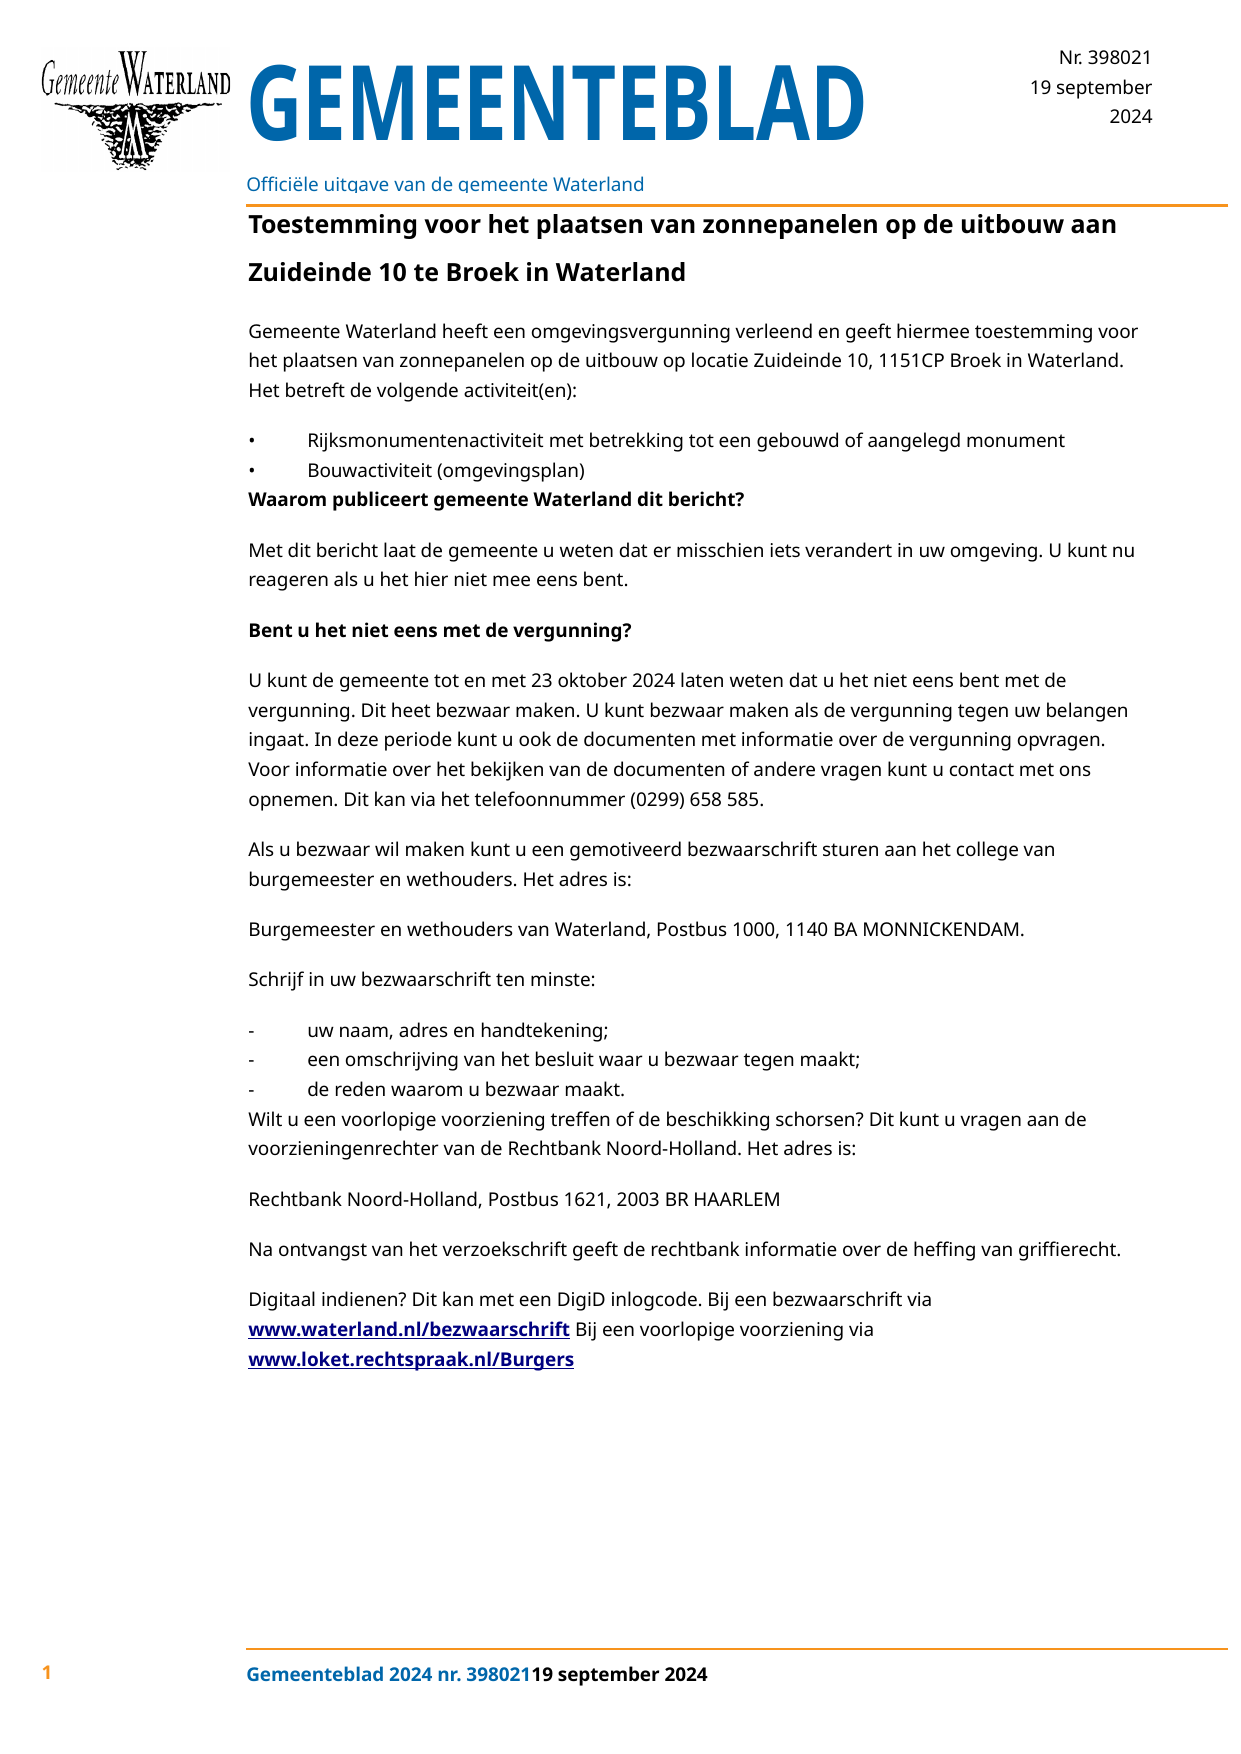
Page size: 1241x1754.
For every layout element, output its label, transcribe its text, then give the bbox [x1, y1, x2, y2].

list de reden waarom u bezwaar maakt. [248, 1076, 1152, 1102]
text Als u bezwaar wil maken kunt u een gemotiveerd bezwaarschrift sturen aan het college van burgemeester en wethouders. Het adres is: [248, 836, 1152, 892]
text Waarom publiceert gemeente Waterland dit bericht? [248, 487, 1152, 512]
picture [41, 47, 231, 172]
list Bouwactiviteit (omgevingsplan) [248, 457, 1152, 483]
text Burgemeester en wethouders van Waterland, Postbus 1000, 1140 BA MONNICKENDAM. [248, 916, 1152, 942]
text Digitaal indienen? Dit kan met een DigiD inlogcode. Bij een bezwaarschrift via www.waterland.nl/bezwaarschrift Bij een voorlopige voorziening via www.loket.rechtspraak.nl/Burgers [248, 1287, 1152, 1372]
text Rechtbank Noord-Holland, Postbus 1621, 2003 BR HAARLEM [248, 1186, 1152, 1212]
list Rijksmonumentenactiviteit met betrekking tot een gebouwd of aangelegd monument [248, 427, 1152, 453]
text U kunt de gemeente tot en met 23 oktober 2024 laten weten dat u het niet eens bent met de vergunning. Dit heet bezwaar maken. U kunt bezwaar maken als de vergunning tegen uw belangen ingaat. In deze periode kunt u ook de documenten met informatie over de vergunning opvragen. Voor informatie over het bekijken van de documenten of andere vragen kunt u contact met ons opnemen. Dit kan via het telefoonnummer (0299) 658 585. [248, 667, 1152, 812]
text Na ontvangst van het verzoekschrift geeft de rechtbank informatie over de heffing van griffierecht. [248, 1236, 1152, 1262]
text Bent u het niet eens met de vergunning? [248, 617, 1152, 643]
text Schrijf in uw bezwaarschrift ten minste: [248, 967, 1152, 992]
text Gemeente Waterland heeft een omgevingsvergunning verleend en geeft hiermee toestemming voor het plaatsen van zonnepanelen op de uitbouw op locatie Zuideinde 10, 1151CP Broek in Waterland. Het betreft de volgende activiteit(en): [248, 318, 1152, 403]
text Met dit bericht laat de gemeente u weten dat er misschien iets verandert in uw omgeving. U kunt nu reageren als u het hier niet mee eens bent. [248, 537, 1152, 592]
text Toestemming voor het plaatsen van zonnepanelen op de uitbouw aan Zuideinde 10 te Broek in Waterland [248, 207, 1152, 288]
list een omschrijving van het besluit waar u bezwaar tegen maakt; [248, 1047, 1152, 1072]
list uw naam, adres en handtekening; [248, 1017, 1152, 1043]
text Wilt u een voorlopige voorziening treffen of de beschikking schorsen? Dit kunt u vragen aan de voorzieningenrechter van de Rechtbank Noord-Holland. Het adres is: [248, 1106, 1152, 1161]
